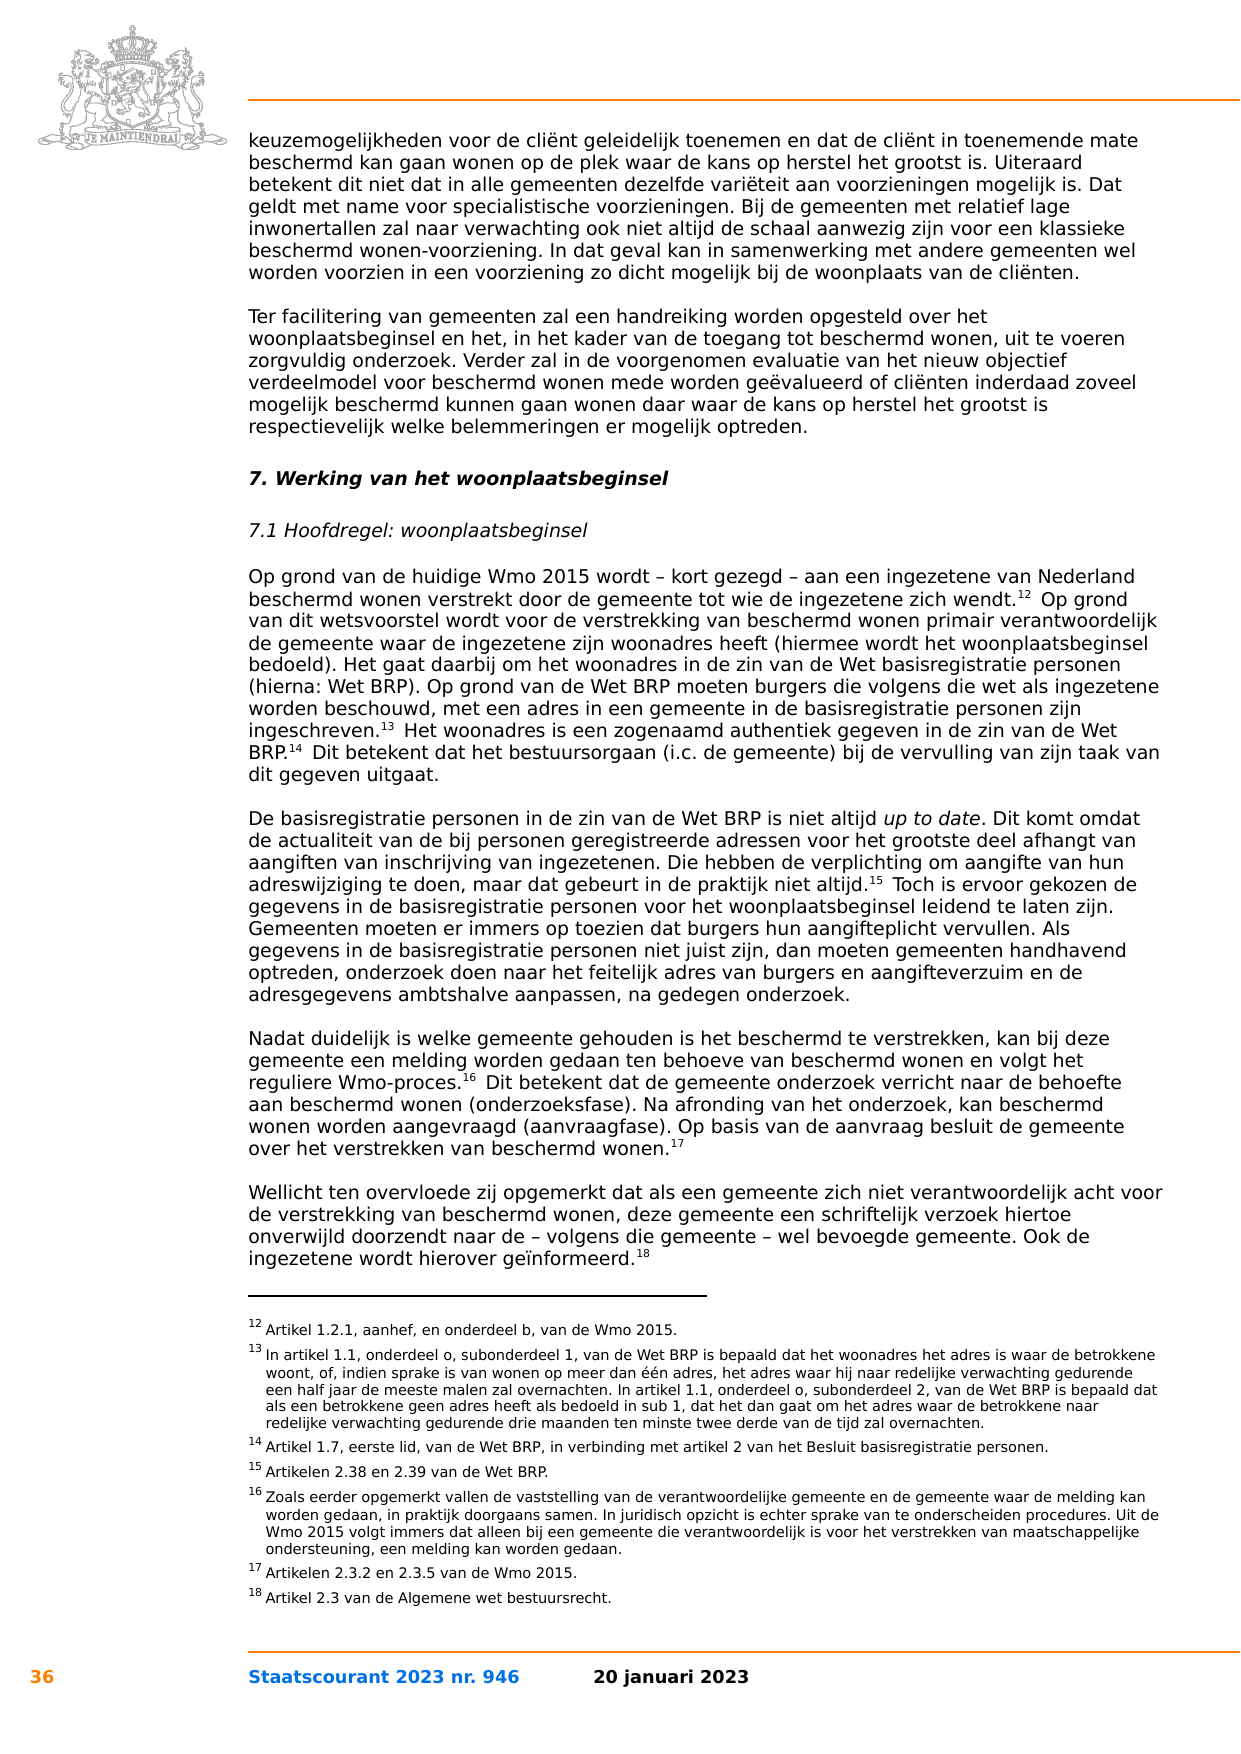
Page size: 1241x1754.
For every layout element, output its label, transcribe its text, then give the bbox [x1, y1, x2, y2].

text Ter facilitering van gemeenten zal een handreiking worden opgesteld over het woonplaatsbeginsel en het, in het kader van de toegang tot beschermd wonen, uit te voeren zorgvuldig onderzoek. Verder zal in de voorgenomen evaluatie van het nieuw objectief verdeelmodel voor beschermd wonen mede worden geëvalueerd of cliënten inderdaad zoveel mogelijk beschermd kunnen gaan wonen daar waar de kans op herstel het grootst is respectievelijk welke belemmeringen er mogelijk optreden. [248, 306, 1163, 437]
text keuzemogelijkheden voor de cliënt geleidelijk toenemen en dat de cliënt in toenemende mate beschermd kan gaan wonen op de plek waar de kans op herstel het grootst is. Uiteraard betekent dit niet dat in alle gemeenten dezelfde variëteit aan voorzieningen mogelijk is. Dat geldt met name voor specialistische voorzieningen. Bij de gemeenten met relatief lage inwonertallen zal naar verwachting ook niet altijd de schaal aanwezig zijn voor een klassieke beschermd wonen-voorziening. In dat geval kan in samenwerking met andere gemeenten wel worden voorzien in een voorziening zo dicht mogelijk bij de woonplaats van de cliënten. [248, 130, 1163, 284]
text Artikel 1.2.1, aanhef, en onderdeel b, van de Wmo 2015. [248, 1318, 1163, 1340]
text In artikel 1.1, onderdeel o, subonderdeel 1, van de Wet BRP is bepaald dat het woonadres het adres is waar de betrokkene woont, of, indien sprake is van wonen op meer dan één adres, het adres waar hij naar redelijke verwachting gedurende een half jaar de meeste malen zal overnachten. In artikel 1.1, onderdeel o, subonderdeel 2, van de Wet BRP is bepaald dat als een betrokkene geen adres heeft als bedoeld in sub 1, dat het dan gaat om het adres waar de betrokkene naar redelijke verwachting gedurende drie maanden ten minste twee derde van de tijd zal overnachten. [248, 1343, 1163, 1432]
text Wellicht ten overvloede zij opgemerkt dat als een gemeente zich niet verantwoordelijk acht voor de verstrekking van beschermd wonen, deze gemeente een schriftelijk verzoek hiertoe onverwijld doorzendt naar de – volgens die gemeente – wel bevoegde gemeente. Ook de ingezetene wordt hierover geïnformeerd. [248, 1182, 1163, 1269]
text Artikelen 2.3.2 en 2.3.5 van de Wmo 2015. [248, 1561, 1163, 1583]
text Zoals eerder opgemerkt vallen de vaststelling van de verantwoordelijke gemeente en de gemeente waar de melding kan worden gedaan, in praktijk doorgaans samen. In juridisch opzicht is echter sprake van te onderscheiden procedures. Uit de Wmo 2015 volgt immers dat alleen bij een gemeente die verantwoordelijk is voor het verstrekken van maatschappelijke ondersteuning, een melding kan worden gedaan. [248, 1485, 1163, 1558]
picture [38, 25, 227, 150]
subtitle 7. Werking van het woonplaatsbeginsel [248, 467, 1163, 489]
subtitle 7.1 Hoofdregel: woonplaatsbeginsel [248, 519, 1163, 541]
text De basisregistratie personen in de zin van de Wet BRP is niet altijd up to date. Dit komt omdat de actualiteit van de bij personen geregistreerde adressen voor het grootste deel afhangt van aangiften van inschrijving van ingezetenen. Die hebben de verplichting om aangifte van hun adreswijziging te doen, maar dat gebeurt in de praktijk niet altijd. Toch is ervoor gekozen de gegevens in de basisregistratie personen voor het woonplaatsbeginsel leidend te laten zijn. Gemeenten moeten er immers op toezien dat burgers hun aangifteplicht vervullen. Als gegevens in de basisregistratie personen niet juist zijn, dan moeten gemeenten handhavend optreden, onderzoek doen naar het feitelijk adres van burgers en aangifteverzuim en de adresgegevens ambtshalve aanpassen, na gedegen onderzoek. [248, 808, 1163, 1006]
text Nadat duidelijk is welke gemeente gehouden is het beschermd te verstrekken, kan bij deze gemeente een melding worden gedaan ten behoeve van beschermd wonen en volgt het reguliere Wmo-proces. Dit betekent dat de gemeente onderzoek verricht naar de behoefte aan beschermd wonen (onderzoeksfase). Na afronding van het onderzoek, kan beschermd wonen worden aangevraagd (aanvraagfase). Op basis van de aanvraag besluit de gemeente over het verstrekken van beschermd wonen. [248, 1028, 1163, 1160]
text Artikel 1.7, eerste lid, van de Wet BRP, in verbinding met artikel 2 van het Besluit basisregistratie personen. [248, 1435, 1163, 1457]
text Artikel 2.3 van de Algemene wet bestuursrecht. [248, 1586, 1163, 1608]
text Artikelen 2.38 en 2.39 van de Wet BRP. [248, 1460, 1163, 1482]
text Op grond van de huidige Wmo 2015 wordt – kort gezegd – aan een ingezetene van Nederland beschermd wonen verstrekt door de gemeente tot wie de ingezetene zich wendt. Op grond van dit wetsvoorstel wordt voor de verstrekking van beschermd wonen primair verantwoordelijk de gemeente waar de ingezetene zijn woonadres heeft (hiermee wordt het woonplaatsbeginsel bedoeld). Het gaat daarbij om het woonadres in de zin van de Wet basisregistratie personen (hierna: Wet BRP). Op grond van de Wet BRP moeten burgers die volgens die wet als ingezetene worden beschouwd, met een adres in een gemeente in de basisregistratie personen zijn ingeschreven. Het woonadres is een zogenaamd authentiek gegeven in de zin van de Wet BRP. Dit betekent dat het bestuursorgaan (i.c. de gemeente) bij de vervulling van zijn taak van dit gegeven uitgaat. [248, 566, 1163, 786]
